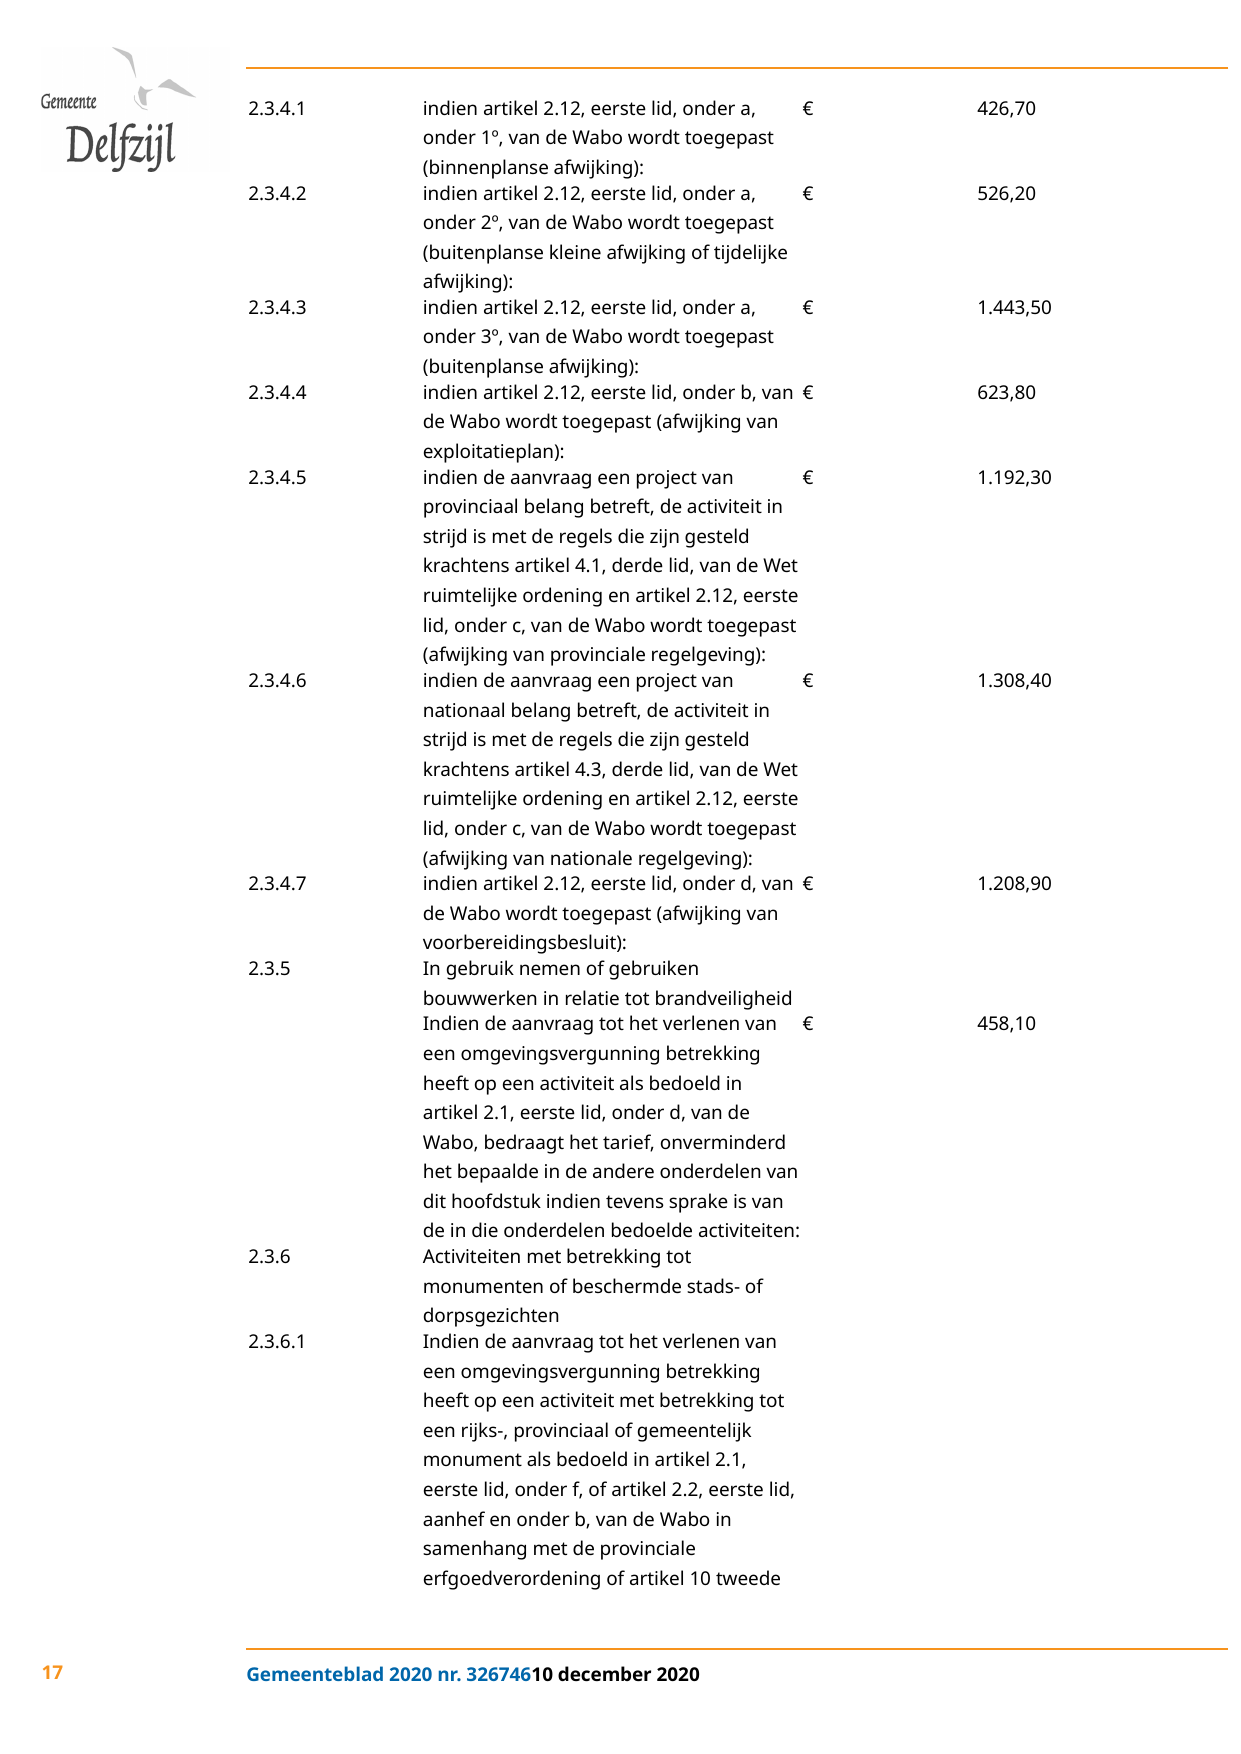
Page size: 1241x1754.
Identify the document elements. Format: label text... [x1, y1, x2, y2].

table_cell [977, 1244, 1152, 1328]
table_cell 426,70 [977, 95, 1152, 180]
table_cell indien de aanvraag een project van nationaal belang betreft, de activiteit in strijd is met de regels die zijn gesteld krachtens artikel 4.3, derde lid, van de Wet ruimtelijke ordening en artikel 2.12, eerste lid, onder c, van de Wabo wordt toegepast (afwijking van nationale regelgeving): [423, 667, 802, 870]
table_cell [802, 1328, 977, 1591]
table_cell 2.3.4.4 [248, 379, 423, 464]
table_cell € [802, 870, 977, 955]
table_cell 2.3.5 [248, 955, 423, 1011]
table_cell 2.3.4.1 [248, 95, 423, 180]
table_cell 2.3.4.7 [248, 870, 423, 955]
table_cell indien artikel 2.12, eerste lid, onder a, onder 1º, van de Wabo wordt toegepast (binnenplanse afwijking): [423, 95, 802, 180]
table_cell Indien de aanvraag tot het verlenen van een omgevingsvergunning betrekking heeft op een activiteit met betrekking tot een rijks-, provinciaal of gemeentelijk monument als bedoeld in artikel 2.1, eerste lid, onder f, of artikel 2.2, eerste lid, aanhef en onder b, van de Wabo in samenhang met de provinciale erfgoedverordening of artikel 10 tweede [423, 1328, 802, 1591]
table_cell 526,20 [977, 180, 1152, 294]
table_cell 623,80 [977, 379, 1152, 464]
table_cell 1.443,50 [977, 294, 1152, 379]
table_cell € [802, 1011, 977, 1243]
table_cell [248, 1011, 423, 1243]
table_cell € [802, 667, 977, 870]
table_cell indien artikel 2.12, eerste lid, onder d, van de Wabo wordt toegepast (afwijking van voorbereidingsbesluit): [423, 870, 802, 955]
picture [41, 47, 231, 172]
table_cell 2.3.4.2 [248, 180, 423, 294]
table_cell € [802, 294, 977, 379]
table_cell In gebruik nemen of gebruiken bouwwerken in relatie tot brandveiligheid [423, 955, 802, 1011]
table_cell € [802, 95, 977, 180]
table_cell 2.3.6.1 [248, 1328, 423, 1591]
table_cell indien artikel 2.12, eerste lid, onder a, onder 3º, van de Wabo wordt toegepast (buitenplanse afwijking): [423, 294, 802, 379]
table_cell € [802, 180, 977, 294]
table_cell 1.192,30 [977, 464, 1152, 667]
table_cell [977, 955, 1152, 1011]
table_cell Indien de aanvraag tot het verlenen van een omgevingsvergunning betrekking heeft op een activiteit als bedoeld in artikel 2.1, eerste lid, onder d, van de Wabo, bedraagt het tarief, onverminderd het bepaalde in de andere onderdelen van dit hoofdstuk indien tevens sprake is van de in die onderdelen bedoelde activiteiten: [423, 1011, 802, 1243]
table_cell indien artikel 2.12, eerste lid, onder a, onder 2º, van de Wabo wordt toegepast (buitenplanse kleine afwijking of tijdelijke afwijking): [423, 180, 802, 294]
table_cell € [802, 379, 977, 464]
table_cell indien artikel 2.12, eerste lid, onder b, van de Wabo wordt toegepast (afwijking van exploitatieplan): [423, 379, 802, 464]
table_cell 2.3.4.3 [248, 294, 423, 379]
table_cell 1.308,40 [977, 667, 1152, 870]
table_cell Activiteiten met betrekking tot monumenten of beschermde stads- of dorpsgezichten [423, 1244, 802, 1328]
table_cell [802, 1244, 977, 1328]
table_cell 2.3.4.6 [248, 667, 423, 870]
table_cell 2.3.6 [248, 1244, 423, 1328]
table_cell 2.3.4.5 [248, 464, 423, 667]
table_cell 458,10 [977, 1011, 1152, 1243]
table_cell [977, 1328, 1152, 1591]
table_cell [802, 955, 977, 1011]
table_cell indien de aanvraag een project van provinciaal belang betreft, de activiteit in strijd is met de regels die zijn gesteld krachtens artikel 4.1, derde lid, van de Wet ruimtelijke ordening en artikel 2.12, eerste lid, onder c, van de Wabo wordt toegepast (afwijking van provinciale regelgeving): [423, 464, 802, 667]
table_cell € [802, 464, 977, 667]
table_cell 1.208,90 [977, 870, 1152, 955]
